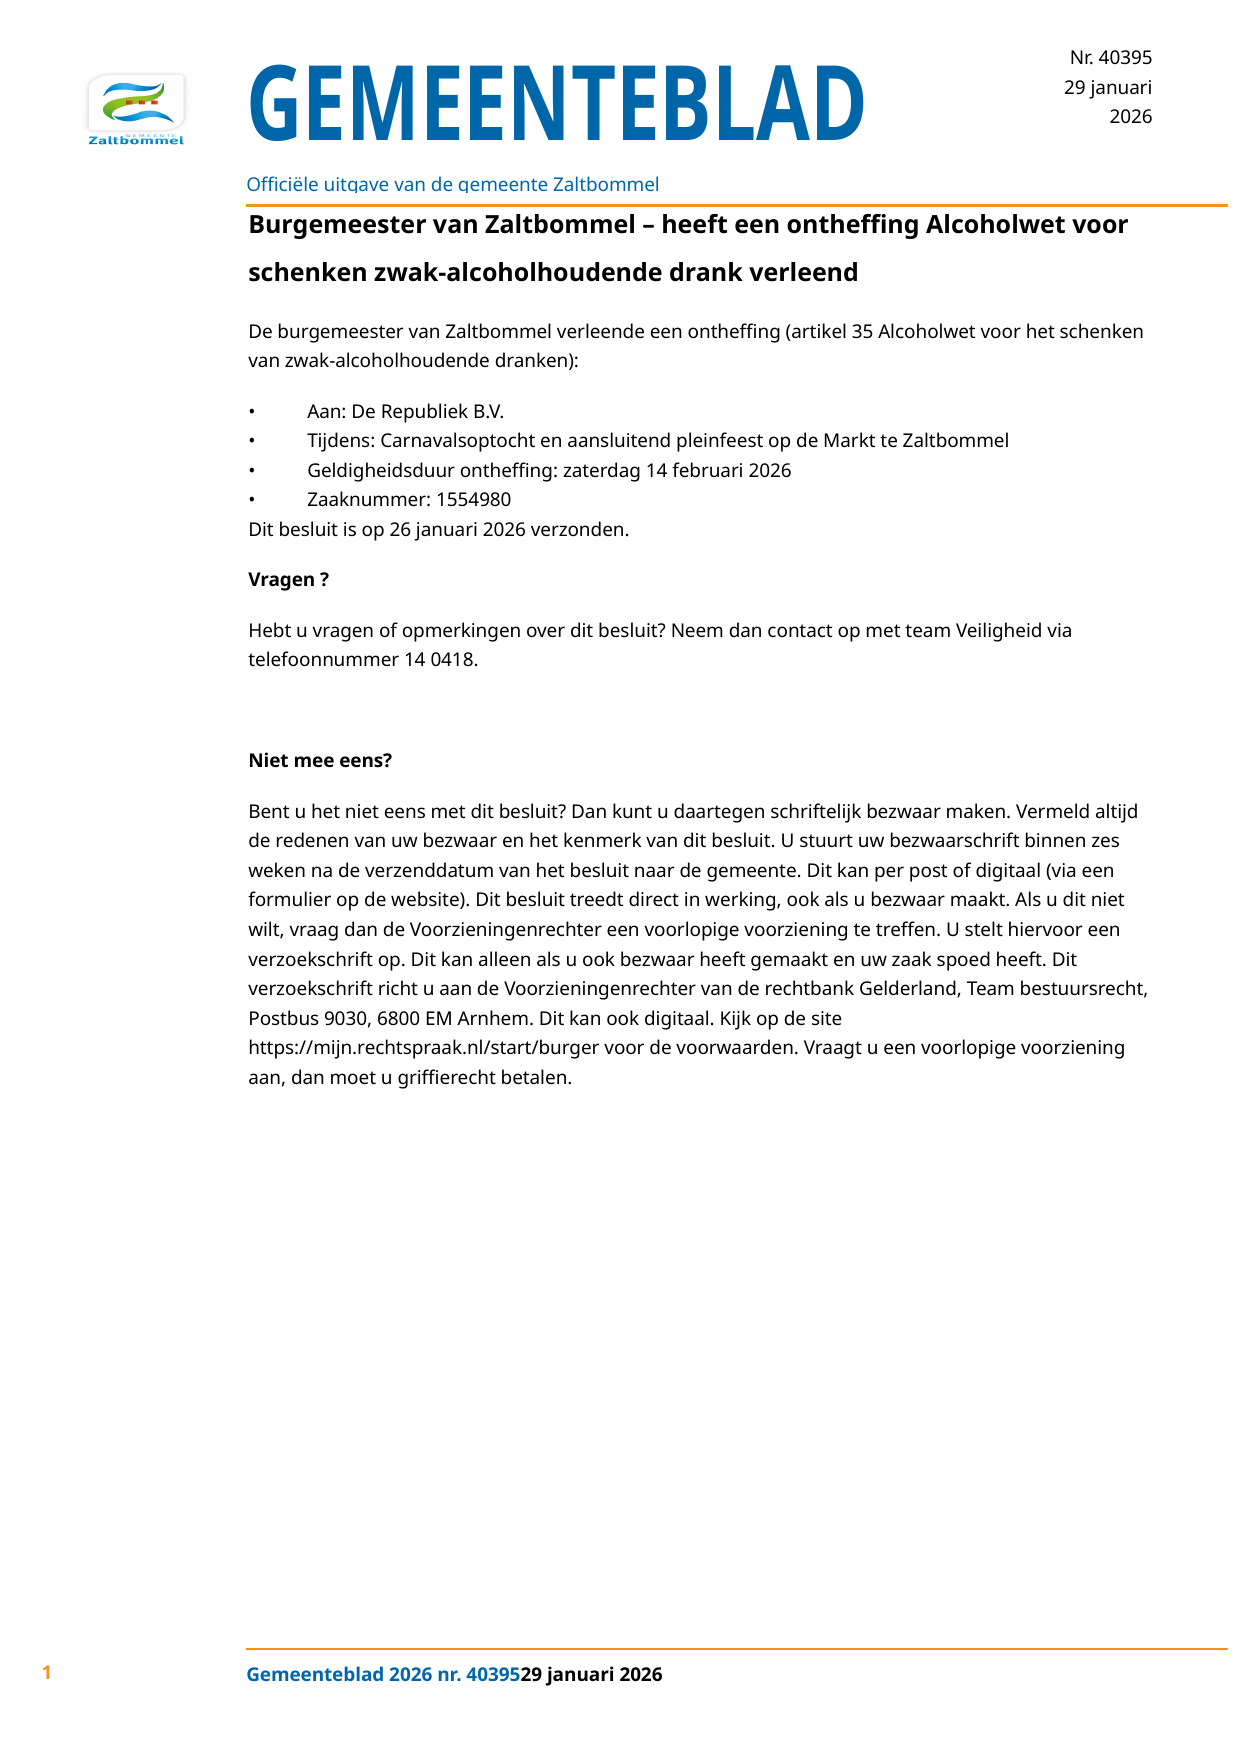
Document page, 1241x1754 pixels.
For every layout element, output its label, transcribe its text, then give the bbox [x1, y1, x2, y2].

text Dit besluit is op 26 januari 2026 verzonden. [248, 516, 1152, 542]
list Aan: De Republiek B.V. [248, 398, 1152, 424]
text Vragen ? [248, 567, 1152, 592]
text Burgemeester van Zaltbommel – heeft een ontheffing Alcoholwet voor schenken zwak-alcoholhoudende drank verleend [248, 207, 1152, 288]
text De burgemeester van Zaltbommel verleende een ontheffing (artikel 35 Alcoholwet voor het schenken van zwak-alcoholhoudende dranken): [248, 318, 1152, 373]
text Hebt u vragen of opmerkingen over dit besluit? Neem dan contact op met team Veiligheid via telefoonnummer 14 0418. [248, 617, 1152, 672]
text Bent u het niet eens met dit besluit? Dan kunt u daartegen schriftelijk bezwaar maken. Vermeld altijd de redenen van uw bezwaar en het kenmerk van dit besluit. U stuurt uw bezwaarschrift binnen zes weken na de verzenddatum van het besluit naar de gemeente. Dit kan per post of digitaal (via een formulier op de website). Dit besluit treedt direct in werking, ook als u bezwaar maakt. Als u dit niet wilt, vraag dan de Voorzieningenrechter een voorlopige voorziening te treffen. U stelt hiervoor een verzoekschrift op. Dit kan alleen als u ook bezwaar heeft gemaakt en uw zaak spoed heeft. Dit verzoekschrift richt u aan de Voorzieningenrechter van de rechtbank Gelderland, Team bestuursrecht, Postbus 9030, 6800 EM Arnhem. Dit kan ook digitaal. Kijk op de site https://mijn.rechtspraak.nl/start/burger voor de voorwaarden. Vraagt u een voorlopige voorziening aan, dan moet u griffierecht betalen. [248, 798, 1152, 1090]
list Zaaknummer: 1554980 [248, 487, 1152, 512]
list Geldigheidsduur ontheffing: zaterdag 14 februari 2026 [248, 457, 1152, 483]
list Tijdens: Carnavalsoptocht en aansluitend pleinfeest op de Markt te Zaltbommel [248, 427, 1152, 453]
text Niet mee eens? [248, 747, 1152, 773]
picture [41, 47, 231, 172]
